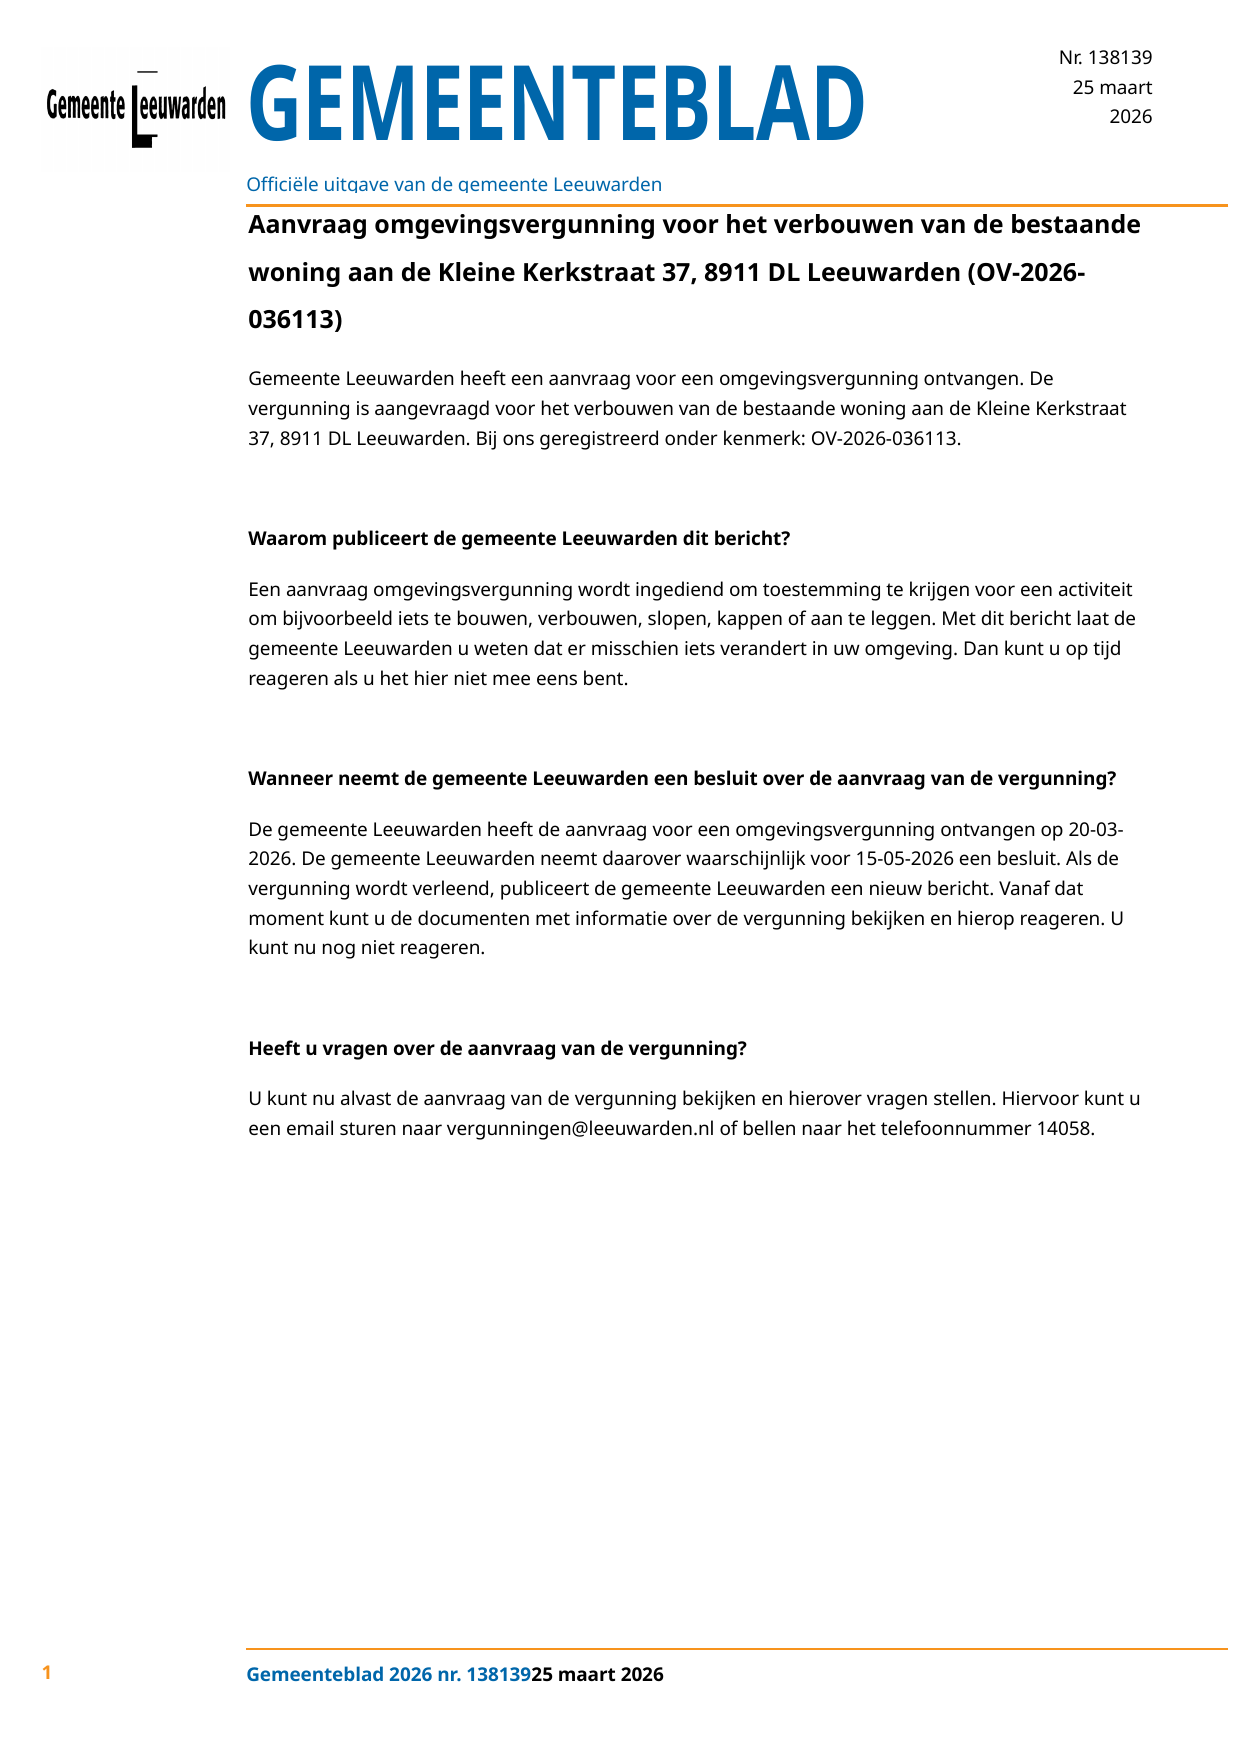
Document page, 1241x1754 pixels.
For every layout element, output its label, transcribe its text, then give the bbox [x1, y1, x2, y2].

text Een aanvraag omgevingsvergunning wordt ingediend om toestemming te krijgen voor een activiteit om bijvoorbeeld iets te bouwen, verbouwen, slopen, kappen of aan te leggen. Met dit bericht laat de gemeente Leeuwarden u weten dat er misschien iets verandert in uw omgeving. Dan kunt u op tijd reageren als u het hier niet mee eens bent. [248, 576, 1152, 690]
text Heeft u vragen over de aanvraag van de vergunning? [248, 1035, 1152, 1061]
text Gemeente Leeuwarden heeft een aanvraag voor een omgevingsvergunning ontvangen. De vergunning is aangevraagd voor het verbouwen van de bestaande woning aan de Kleine Kerkstraat 37, 8911 DL Leeuwarden. Bij ons geregistreerd onder kenmerk: OV-2026-036113. [248, 366, 1152, 450]
picture [41, 47, 231, 172]
text Aanvraag omgevingsvergunning voor het verbouwen van de bestaande woning aan de Kleine Kerkstraat 37, 8911 DL Leeuwarden (OV-2026-036113) [248, 207, 1152, 336]
text Waarom publiceert de gemeente Leeuwarden dit bericht? [248, 526, 1152, 551]
text Wanneer neemt de gemeente Leeuwarden een besluit over de aanvraag van de vergunning? [248, 766, 1152, 791]
text U kunt nu alvast de aanvraag van de vergunning bekijken en hierover vragen stellen. Hiervoor kunt u een email sturen naar vergunningen@leeuwarden.nl of bellen naar het telefoonnummer 14058. [248, 1086, 1152, 1141]
text De gemeente Leeuwarden heeft de aanvraag voor een omgevingsvergunning ontvangen op 20-03-2026. De gemeente Leeuwarden neemt daarover waarschijnlijk voor 15-05-2026 een besluit. Als de vergunning wordt verleend, publiceert de gemeente Leeuwarden een nieuw bericht. Vanaf dat moment kunt u de documenten met informatie over de vergunning bekijken en hierop reageren. U kunt nu nog niet reageren. [248, 816, 1152, 960]
